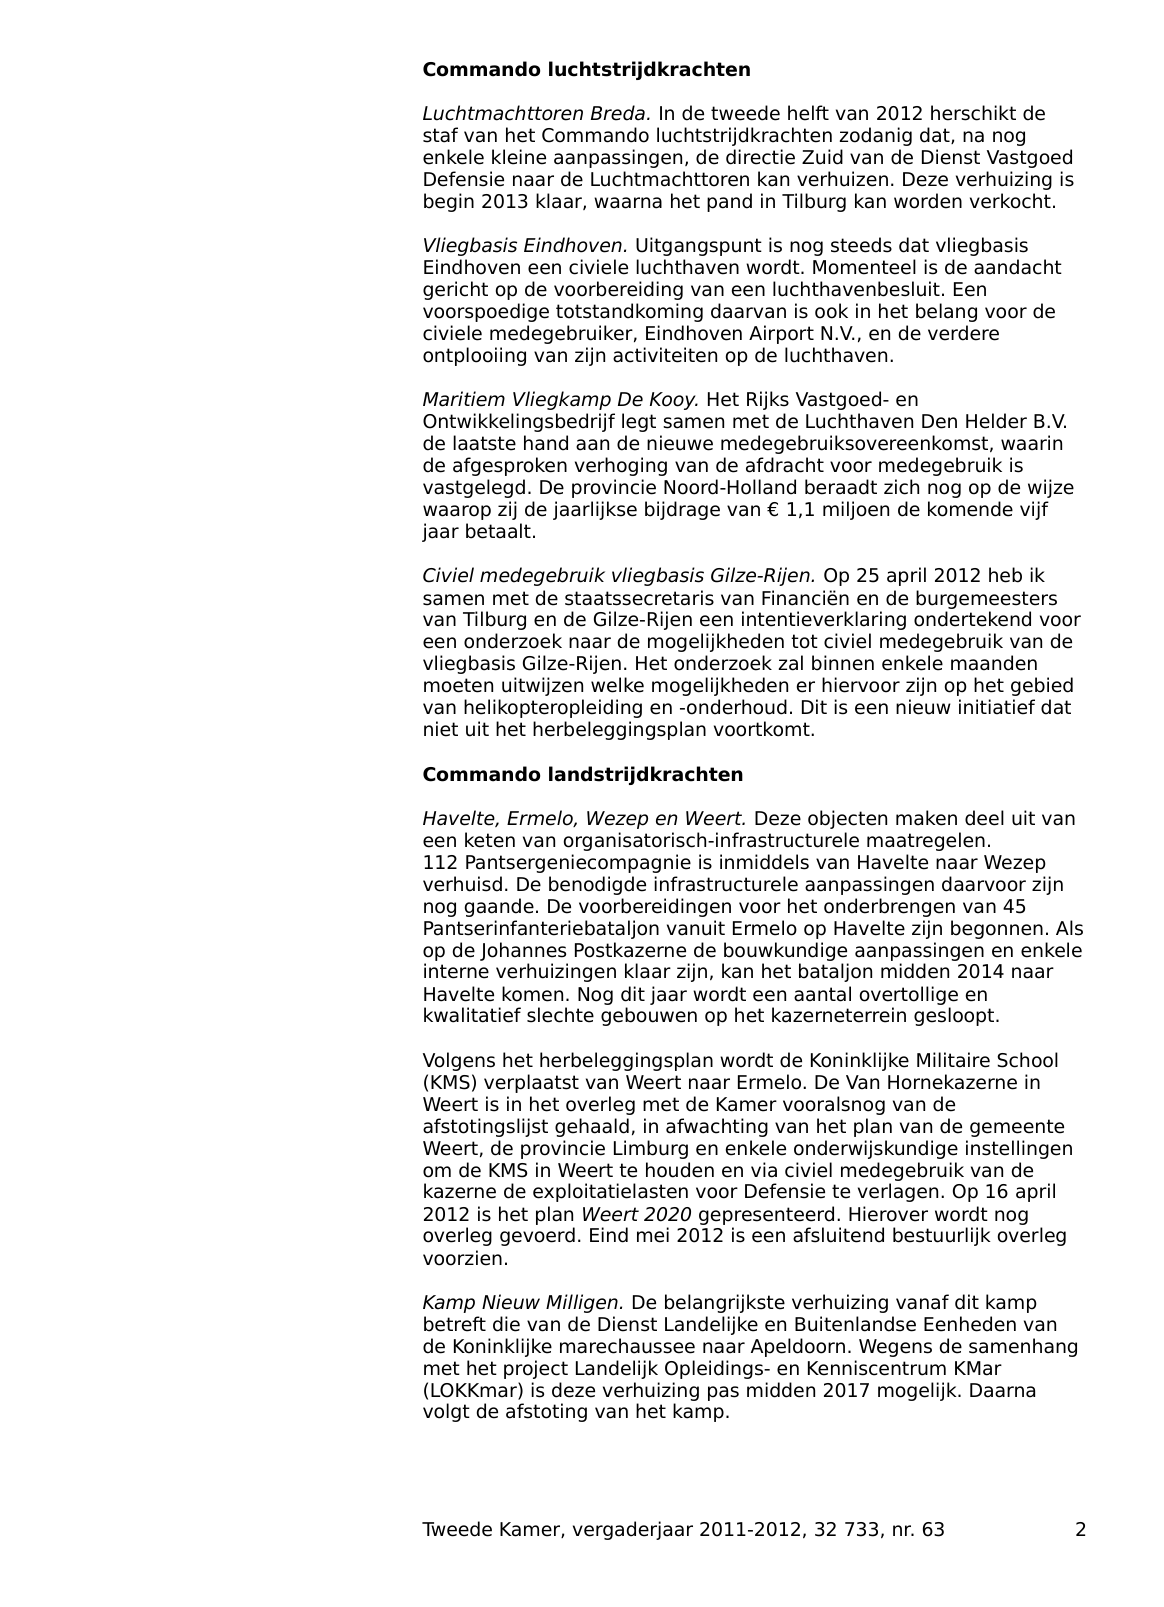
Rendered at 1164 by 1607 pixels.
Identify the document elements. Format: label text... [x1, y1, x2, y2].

text Kamp Nieuw Milligen. De belangrijkste verhuizing vanaf dit kamp betreft die van de Dienst Landelijke en Buitenlandse Eenheden van de Koninklijke marechaussee naar Apeldoorn. Wegens de samenhang met het project Landelijk Opleidings- en Kenniscentrum KMar (LOKKmar) is deze verhuizing pas midden 2017 mogelijk. Daarna volgt de afstoting van het kamp. [422, 1292, 1087, 1423]
text Havelte, Ermelo, Wezep en Weert. Deze objecten maken deel uit van een keten van organisatorisch-infrastructurele maatregelen. 112 Pantsergeniecompagnie is inmiddels van Havelte naar Wezep verhuisd. De benodigde infrastructurele aanpassingen daarvoor zijn nog gaande. De voorbereidingen voor het onderbrengen van 45 Pantserinfanteriebataljon vanuit Ermelo op Havelte zijn begonnen. Als op de Johannes Postkazerne de bouwkundige aanpassingen en enkele interne verhuizingen klaar zijn, kan het bataljon midden 2014 naar Havelte komen. Nog dit jaar wordt een aantal overtollige en kwalitatief slechte gebouwen op het kazerneterrein gesloopt. [422, 808, 1087, 1027]
subtitle Commando luchtstrijdkrachten [422, 59, 1087, 81]
text Civiel medegebruik vliegbasis Gilze-Rijen. Op 25 april 2012 heb ik samen met de staatssecretaris van Financiën en de burgemeesters van Tilburg en de Gilze-Rijen een intentieverklaring ondertekend voor een onderzoek naar de mogelijkheden tot civiel medegebruik van de vliegbasis Gilze-Rijen. Het onderzoek zal binnen enkele maanden moeten uitwijzen welke mogelijkheden er hiervoor zijn op het gebied van helikopteropleiding en -onderhoud. Dit is een nieuw initiatief dat niet uit het herbeleggingsplan voortkomt. [422, 565, 1087, 741]
text Vliegbasis Eindhoven. Uitgangspunt is nog steeds dat vliegbasis Eindhoven een civiele luchthaven wordt. Momenteel is de aandacht gericht op de voorbereiding van een luchthavenbesluit. Een voorspoedige totstandkoming daarvan is ook in het belang voor de civiele medegebruiker, Eindhoven Airport N.V., en de verdere ontplooiing van zijn activiteiten op de luchthaven. [422, 235, 1087, 367]
text Maritiem Vliegkamp De Kooy. Het Rijks Vastgoed- en Ontwikkelingsbedrijf legt samen met de Luchthaven Den Helder B.V. de laatste hand aan de nieuwe medegebruiksovereenkomst, waarin de afgesproken verhoging van de afdracht voor medegebruik is vastgelegd. De provincie Noord-Holland beraadt zich nog op de wijze waarop zij de jaarlijkse bijdrage van € 1,1 miljoen de komende vijf jaar betaalt. [422, 389, 1087, 543]
subtitle Commando landstrijdkrachten [422, 763, 1087, 785]
text Luchtmachttoren Breda. In de tweede helft van 2012 herschikt de staf van het Commando luchtstrijdkrachten zodanig dat, na nog enkele kleine aanpassingen, de directie Zuid van de Dienst Vastgoed Defensie naar de Luchtmachttoren kan verhuizen. Deze verhuizing is begin 2013 klaar, waarna het pand in Tilburg kan worden verkocht. [422, 103, 1087, 213]
text Volgens het herbeleggingsplan wordt de Koninklijke Militaire School (KMS) verplaatst van Weert naar Ermelo. De Van Hornekazerne in Weert is in het overleg met de Kamer vooralsnog van de afstotingslijst gehaald, in afwachting van het plan van de gemeente Weert, de provincie Limburg en enkele onderwijskundige instellingen om de KMS in Weert te houden en via civiel medegebruik van de kazerne de exploitatielasten voor Defensie te verlagen. Op 16 april 2012 is het plan Weert 2020 gepresenteerd. Hierover wordt nog overleg gevoerd. Eind mei 2012 is een afsluitend bestuurlijk overleg voorzien. [422, 1049, 1087, 1269]
